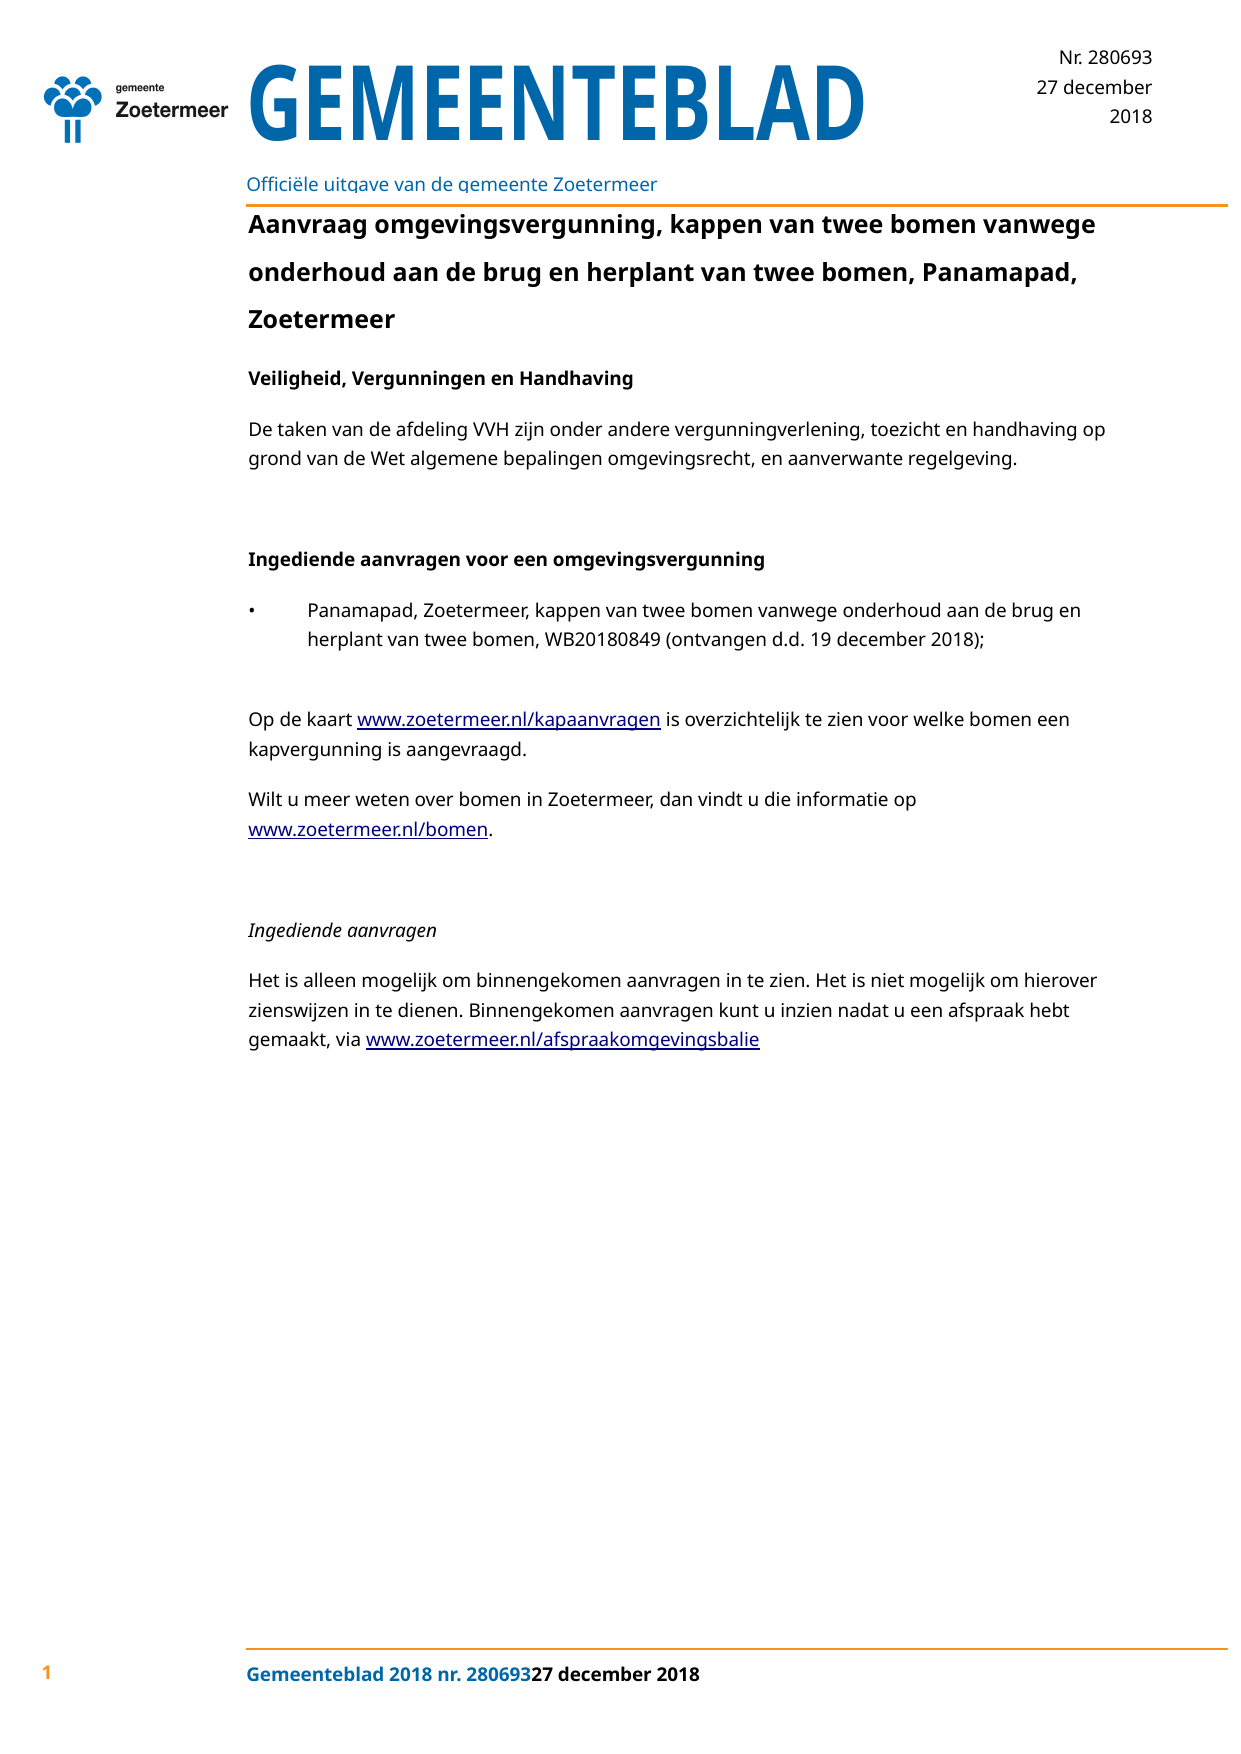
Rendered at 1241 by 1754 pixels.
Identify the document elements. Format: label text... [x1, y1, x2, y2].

text Aanvraag omgevingsvergunning, kappen van twee bomen vanwege onderhoud aan de brug en herplant van twee bomen, Panamapad, Zoetermeer [248, 207, 1152, 336]
text Op de kaart www.zoetermeer.nl/kapaanvragen is overzichtelijk te zien voor welke bomen een kapvergunning is aangevraagd. [248, 706, 1152, 762]
text Wilt u meer weten over bomen in Zoetermeer, dan vindt u die informatie op www.zoetermeer.nl/bomen. [248, 786, 1152, 842]
picture [41, 47, 231, 172]
text Het is alleen mogelijk om binnengekomen aanvragen in te zien. Het is niet mogelijk om hierover zienswijzen in te dienen. Binnengekomen aanvragen kunt u inzien nadat u een afspraak hebt gemaakt, via www.zoetermeer.nl/afspraakomgevingsbalie [248, 967, 1152, 1052]
text Veiligheid, Vergunningen en Handhaving [248, 366, 1152, 391]
list Panamapad, Zoetermeer, kappen van twee bomen vanwege onderhoud aan de brug en herplant van twee bomen, WB20180849 (ontvangen d.d. 19 december 2018); [248, 597, 1152, 652]
text Ingediende aanvragen voor een omgevingsvergunning [248, 546, 1152, 572]
text De taken van de afdeling VVH zijn onder andere vergunningverlening, toezicht en handhaving op grond van de Wet algemene bepalingen omgevingsrecht, en aanverwante regelgeving. [248, 416, 1152, 471]
text Ingediende aanvragen [248, 917, 1152, 942]
